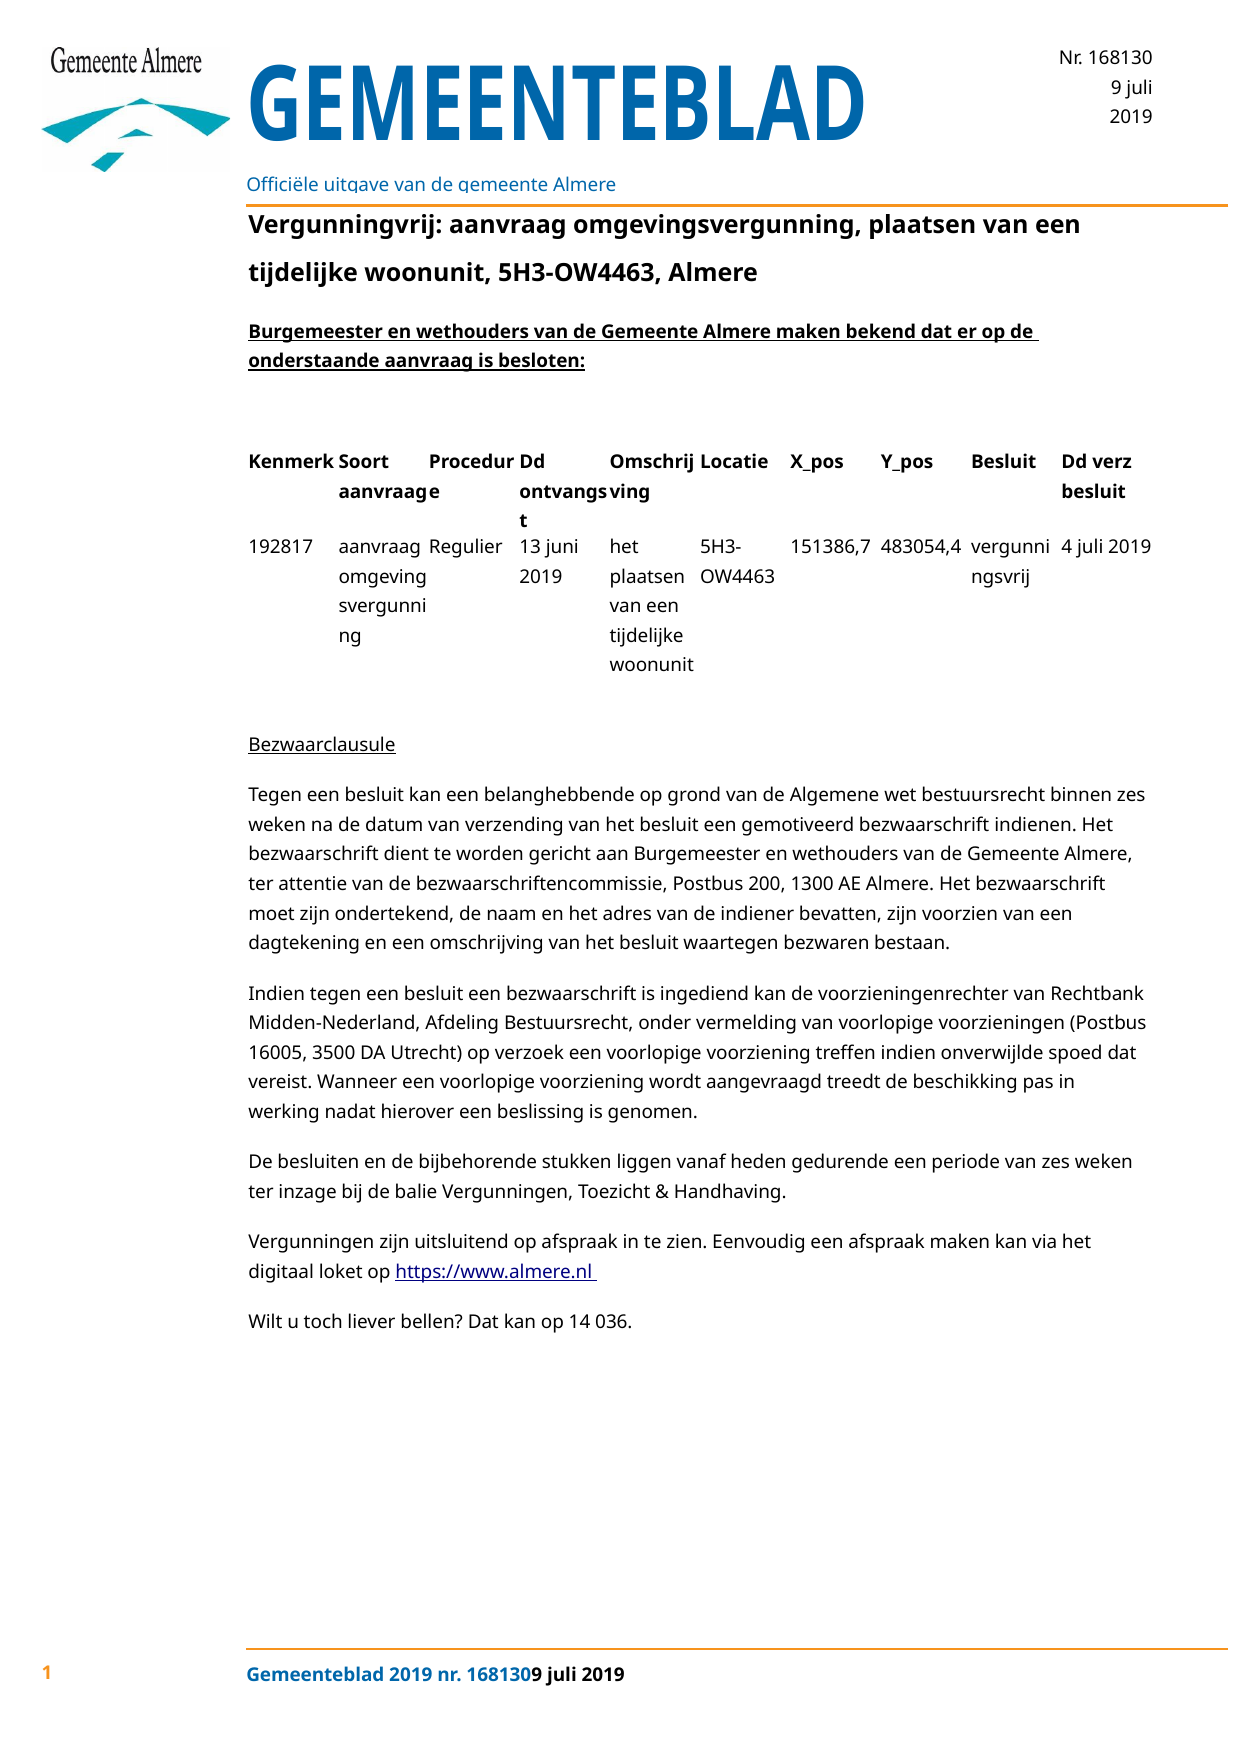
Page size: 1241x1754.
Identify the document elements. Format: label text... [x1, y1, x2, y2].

table_cell Regulier [429, 533, 519, 677]
table_header X_pos [790, 449, 881, 533]
table_cell het plaatsen van een tijdelijke woonunit [609, 533, 700, 677]
table_header Locatie [700, 449, 790, 533]
table_cell 483054,4 [881, 533, 971, 677]
text Bezwaarclausule [248, 731, 1152, 757]
text Wilt u toch liever bellen? Dat kan op 14 036. [248, 1308, 1152, 1334]
text Vergunningvrij: aanvraag omgevingsvergunning, plaatsen van een tijdelijke woonunit, 5H3-OW4463, Almere [248, 207, 1152, 288]
picture [41, 47, 231, 172]
table_cell vergunningsvrij [971, 533, 1061, 677]
table_header Procedure [429, 449, 519, 533]
text Indien tegen een besluit een bezwaarschrift is ingediend kan de voorzieningenrechter van Rechtbank Midden-Nederland, Afdeling Bestuursrecht, onder vermelding van voorlopige voorzieningen (Postbus 16005, 3500 DA Utrecht) op verzoek een voorlopige voorziening treffen indien onverwijlde spoed dat vereist. Wanneer een voorlopige voorziening wordt aangevraagd treedt de beschikking pas in werking nadat hierover een beslissing is genomen. [248, 980, 1152, 1124]
table_header Soort aanvraag [338, 449, 429, 533]
text Tegen een besluit kan een belanghebbende op grond van de Algemene wet bestuursrecht binnen zes weken na de datum van verzending van het besluit een gemotiveerd bezwaarschrift indienen. Het bezwaarschrift dient te worden gericht aan Burgemeester en wethouders van de Gemeente Almere, ter attentie van de bezwaarschriftencommissie, Postbus 200, 1300 AE Almere. Het bezwaarschrift moet zijn ondertekend, de naam en het adres van de indiener bevatten, zijn voorzien van een dagtekening en een omschrijving van het besluit waartegen bezwaren bestaan. [248, 781, 1152, 955]
text Burgemeester en wethouders van de Gemeente Almere maken bekend dat er op de onderstaande aanvraag is besloten: [248, 318, 1152, 373]
table_header Besluit [971, 449, 1061, 533]
table_cell aanvraag omgevingsvergunning [338, 533, 429, 677]
text De besluiten en de bijbehorende stukken liggen vanaf heden gedurende een periode van zes weken ter inzage bij de balie Vergunningen, Toezicht & Handhaving. [248, 1148, 1152, 1204]
table_header Omschrijving [609, 449, 700, 533]
table_header Dd verz besluit [1061, 449, 1152, 533]
table_cell 13 juni 2019 [519, 533, 609, 677]
table_cell 192817 [248, 533, 338, 677]
table_header Y_pos [881, 449, 971, 533]
table_cell 151386,7 [790, 533, 881, 677]
table_cell 5H3-OW4463 [700, 533, 790, 677]
table_header Kenmerk [248, 449, 338, 533]
table_header Dd ontvangst [519, 449, 609, 533]
text Vergunningen zijn uitsluitend op afspraak in te zien. Eenvoudig een afspraak maken kan via het digitaal loket op https://www.almere.nl [248, 1228, 1152, 1284]
table_cell 4 juli 2019 [1061, 533, 1152, 677]
